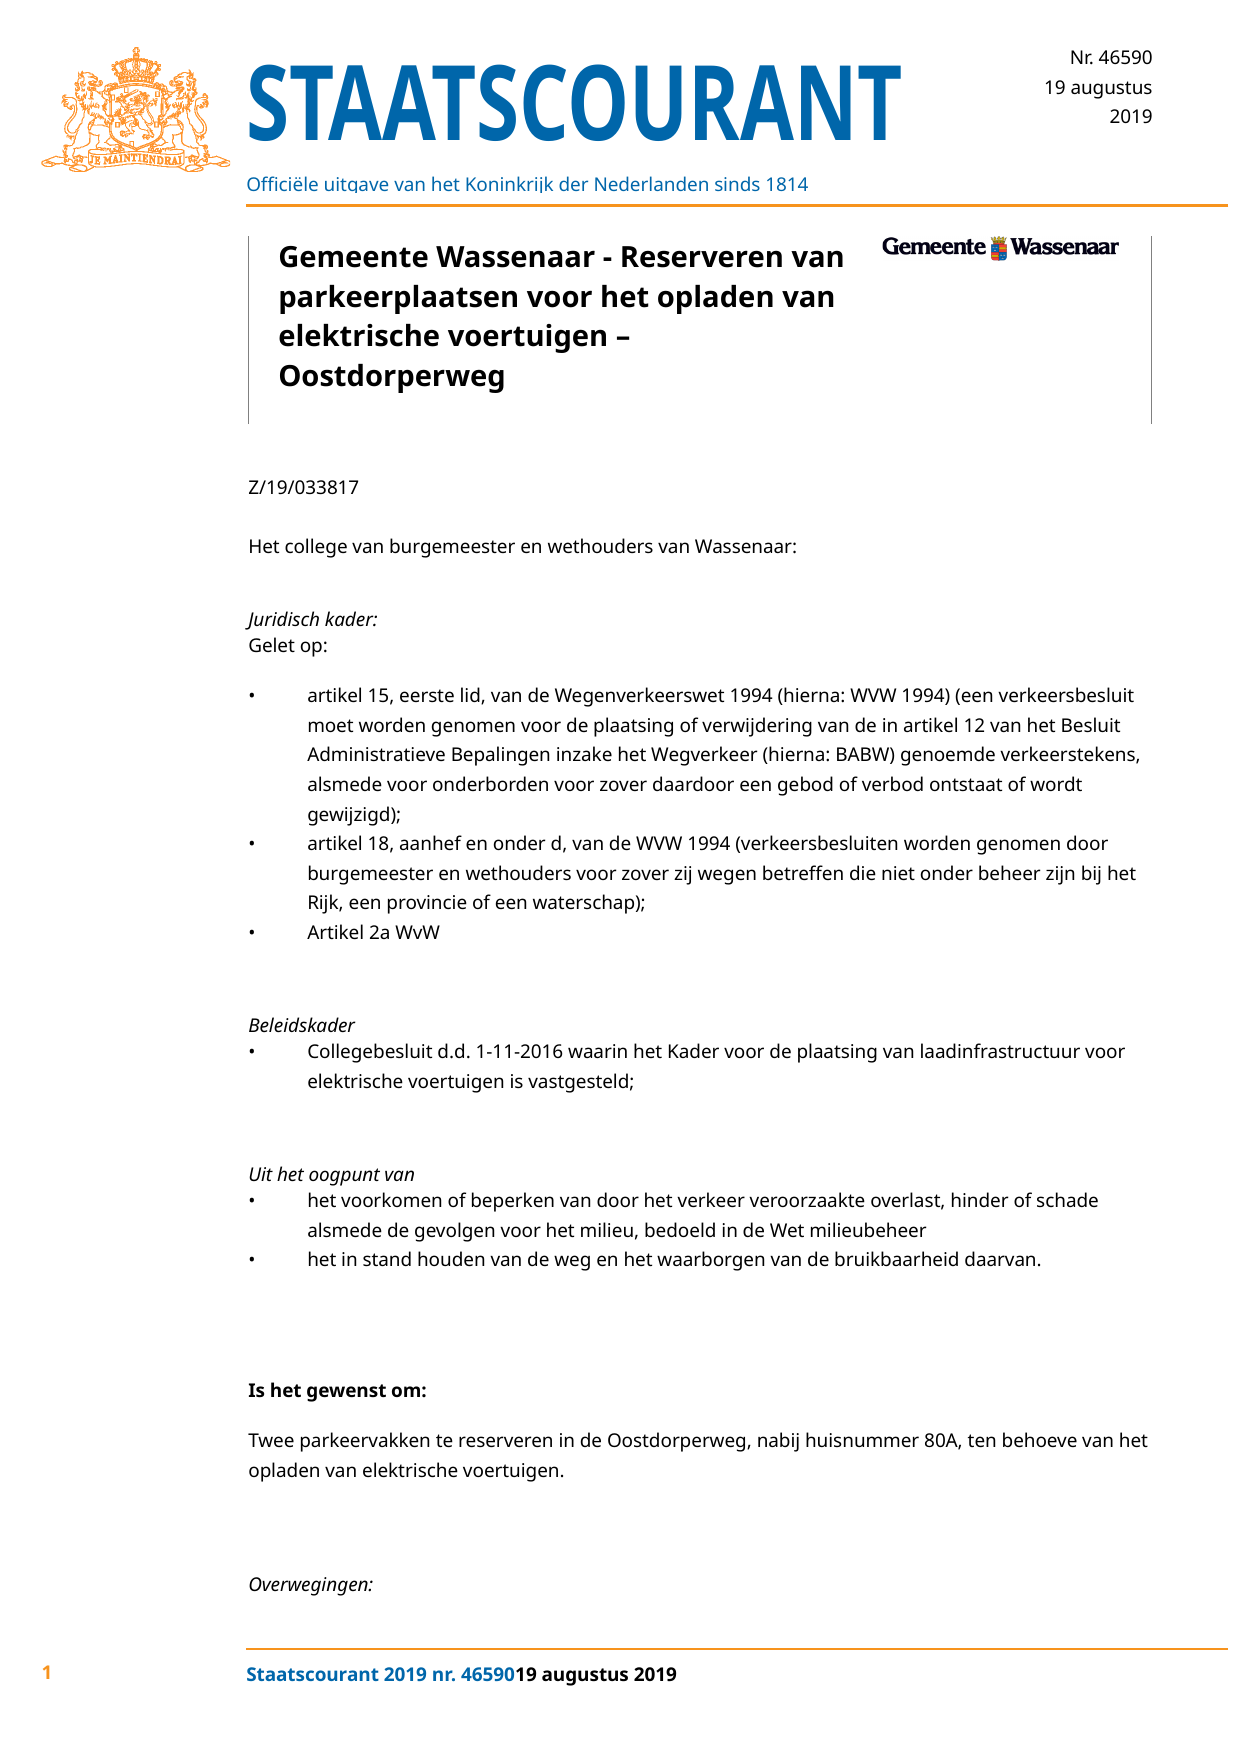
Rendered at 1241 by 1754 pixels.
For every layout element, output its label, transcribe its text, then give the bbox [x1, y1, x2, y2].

list artikel 18, aanhef en onder d, van de WVW 1994 (verkeersbesluiten worden genomen door burgemeester en wethouders voor zover zij wegen betreffen die niet onder beheer zijn bij het Rijk, een provincie of een waterschap); [248, 830, 1152, 915]
list het in stand houden van de weg en het waarborgen van de bruikbaarheid daarvan. [248, 1246, 1152, 1272]
picture [882, 236, 1119, 261]
picture [41, 47, 231, 172]
text Juridisch kader: [248, 606, 1152, 632]
list het voorkomen of beperken van door het verkeer veroorzaakte overlast, hinder of schade alsmede de gevolgen voor het milieu, bedoeld in de Wet milieubeheer [248, 1187, 1152, 1242]
text Het college van burgemeester en wethouders van Wassenaar: [248, 533, 1152, 559]
text Beleidskader [248, 1013, 1152, 1038]
list Artikel 2a WvW [248, 919, 1152, 945]
table_header [850, 236, 1151, 424]
text Overwegingen: [248, 1571, 1152, 1597]
text Is het gewenst om: [248, 1377, 1152, 1402]
text Twee parkeervakken te reserveren in de Oostdorperweg, nabij huisnummer 80A, ten behoeve van het opladen van elektrische voertuigen. [248, 1427, 1152, 1482]
text Z/19/033817 [248, 474, 1152, 500]
list artikel 15, eerste lid, van de Wegenverkeerswet 1994 (hierna: WVW 1994) (een verkeersbesluit moet worden genomen voor de plaatsing of verwijdering van de in artikel 12 van het Besluit Administratieve Bepalingen inzake het Wegverkeer (hierna: BABW) genoemde verkeerstekens, alsmede voor onderborden voor zover daardoor een gebod of verbod ontstaat of wordt gewijzigd); [248, 682, 1152, 826]
text Gelet op: [248, 632, 1152, 658]
table_header Gemeente Wassenaar - Reserveren van parkeerplaatsen voor het opladen van elektrische voertuigen – Oostdorperweg [249, 236, 850, 424]
text Uit het oogpunt van [248, 1161, 1152, 1187]
list Collegebesluit d.d. 1-11-2016 waarin het Kader voor de plaatsing van laadinfrastructuur voor elektrische voertuigen is vastgesteld; [248, 1038, 1152, 1094]
